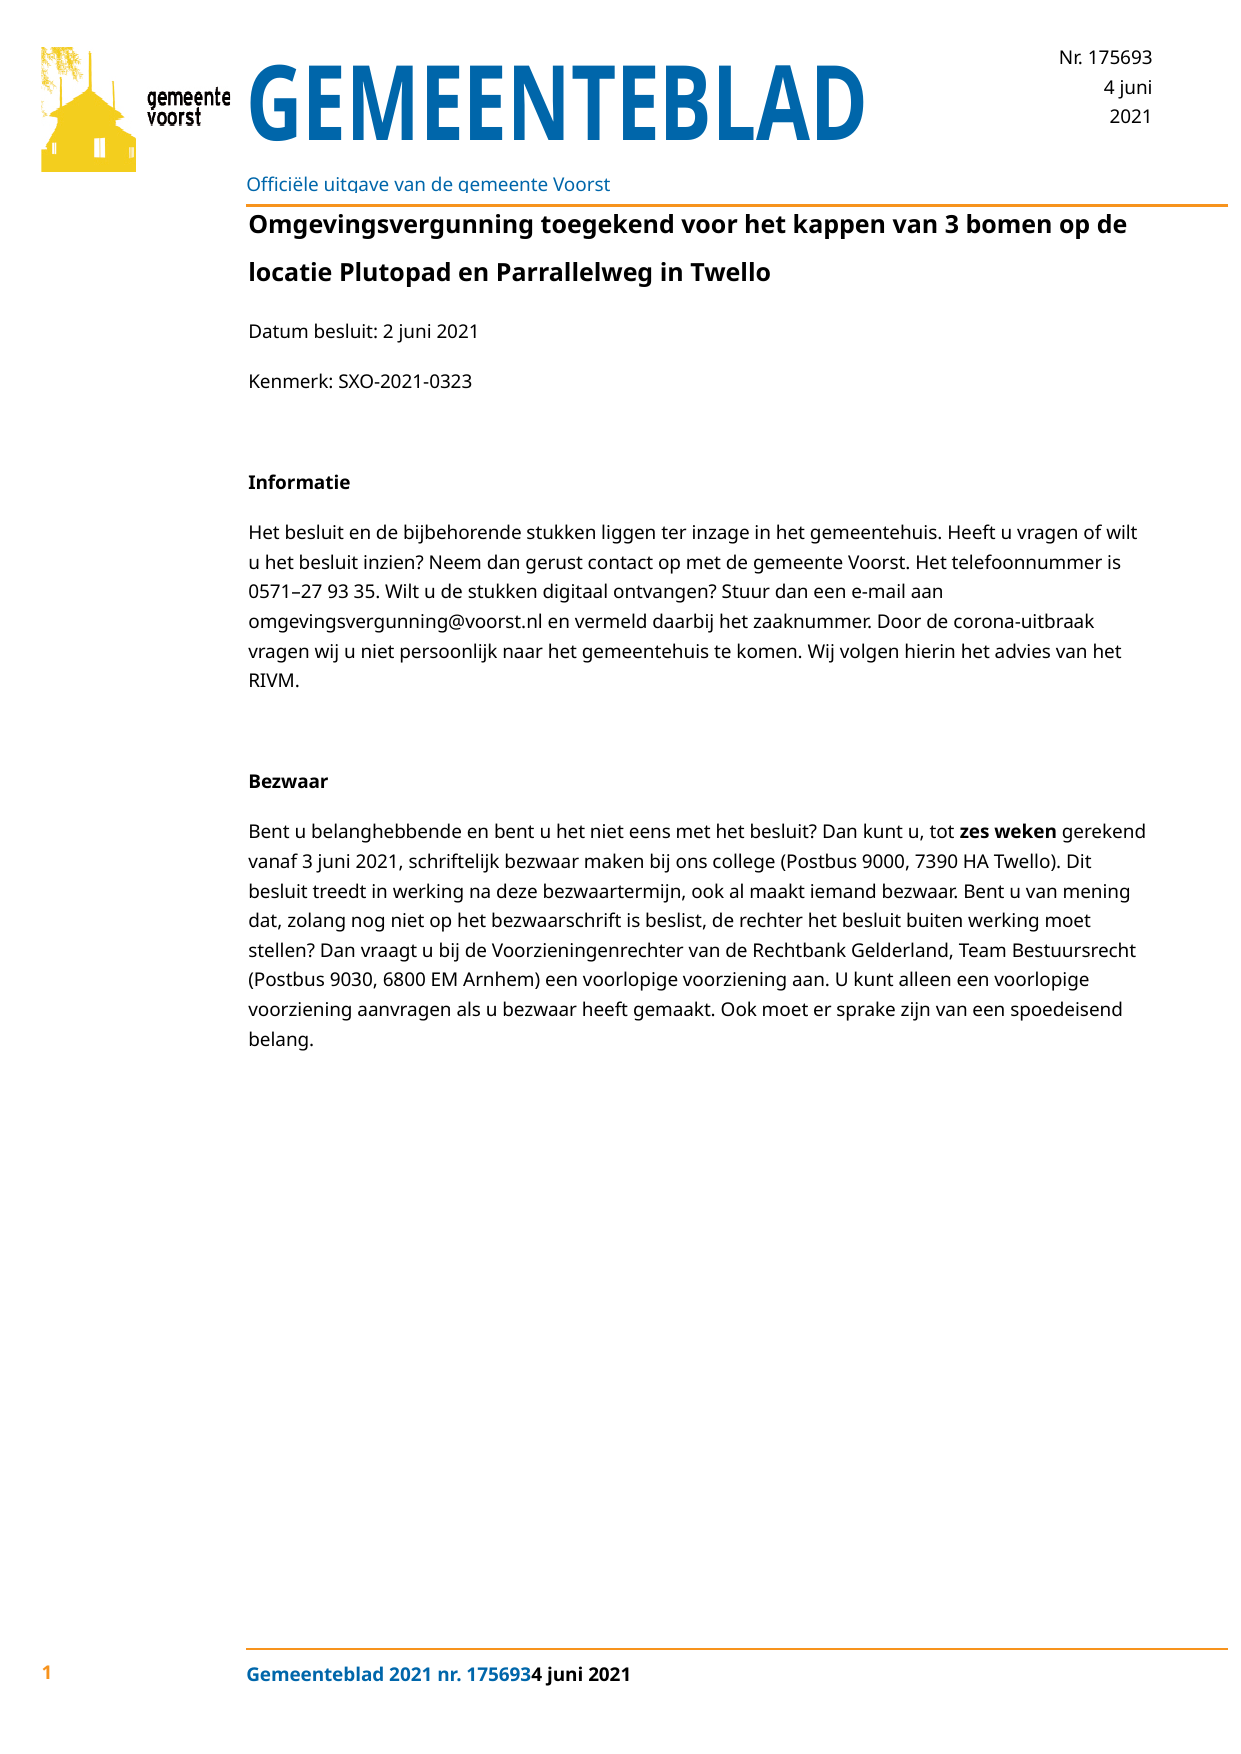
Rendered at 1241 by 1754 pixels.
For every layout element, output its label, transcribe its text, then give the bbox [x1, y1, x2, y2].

text Het besluit en de bijbehorende stukken liggen ter inzage in het gemeentehuis. Heeft u vragen of wilt u het besluit inzien? Neem dan gerust contact op met de gemeente Voorst. Het telefoonnummer is 0571–27 93 35. Wilt u de stukken digitaal ontvangen? Stuur dan een e-mail aan omgevingsvergunning@voorst.nl en vermeld daarbij het zaaknummer. Door de corona-uitbraak vragen wij u niet persoonlijk naar het gemeentehuis te komen. Wij volgen hierin het advies van het RIVM. [248, 519, 1152, 693]
text Kenmerk: SXO-2021-0323 [248, 368, 1152, 394]
text Bezwaar [248, 768, 1152, 794]
text Bent u belanghebbende en bent u het niet eens met het besluit? Dan kunt u, tot zes weken gerekend vanaf 3 juni 2021, schriftelijk bezwaar maken bij ons college (Postbus 9000, 7390 HA Twello). Dit besluit treedt in werking na deze bezwaartermijn, ook al maakt iemand bezwaar. Bent u van mening dat, zolang nog niet op het bezwaarschrift is beslist, de rechter het besluit buiten werking moet stellen? Dan vraagt u bij de Voorzieningenrechter van de Rechtbank Gelderland, Team Bestuursrecht (Postbus 9030, 6800 EM Arnhem) een voorlopige voorziening aan. U kunt alleen een voorlopige voorziening aanvragen als u bezwaar heeft gemaakt. Ook moet er sprake zijn van een spoedeisend belang. [248, 819, 1152, 1052]
picture [41, 47, 231, 172]
text Datum besluit: 2 juni 2021 [248, 318, 1152, 344]
text Omgevingsvergunning toegekend voor het kappen van 3 bomen op de locatie Plutopad en Parrallelweg in Twello [248, 207, 1152, 288]
text Informatie [248, 469, 1152, 495]
